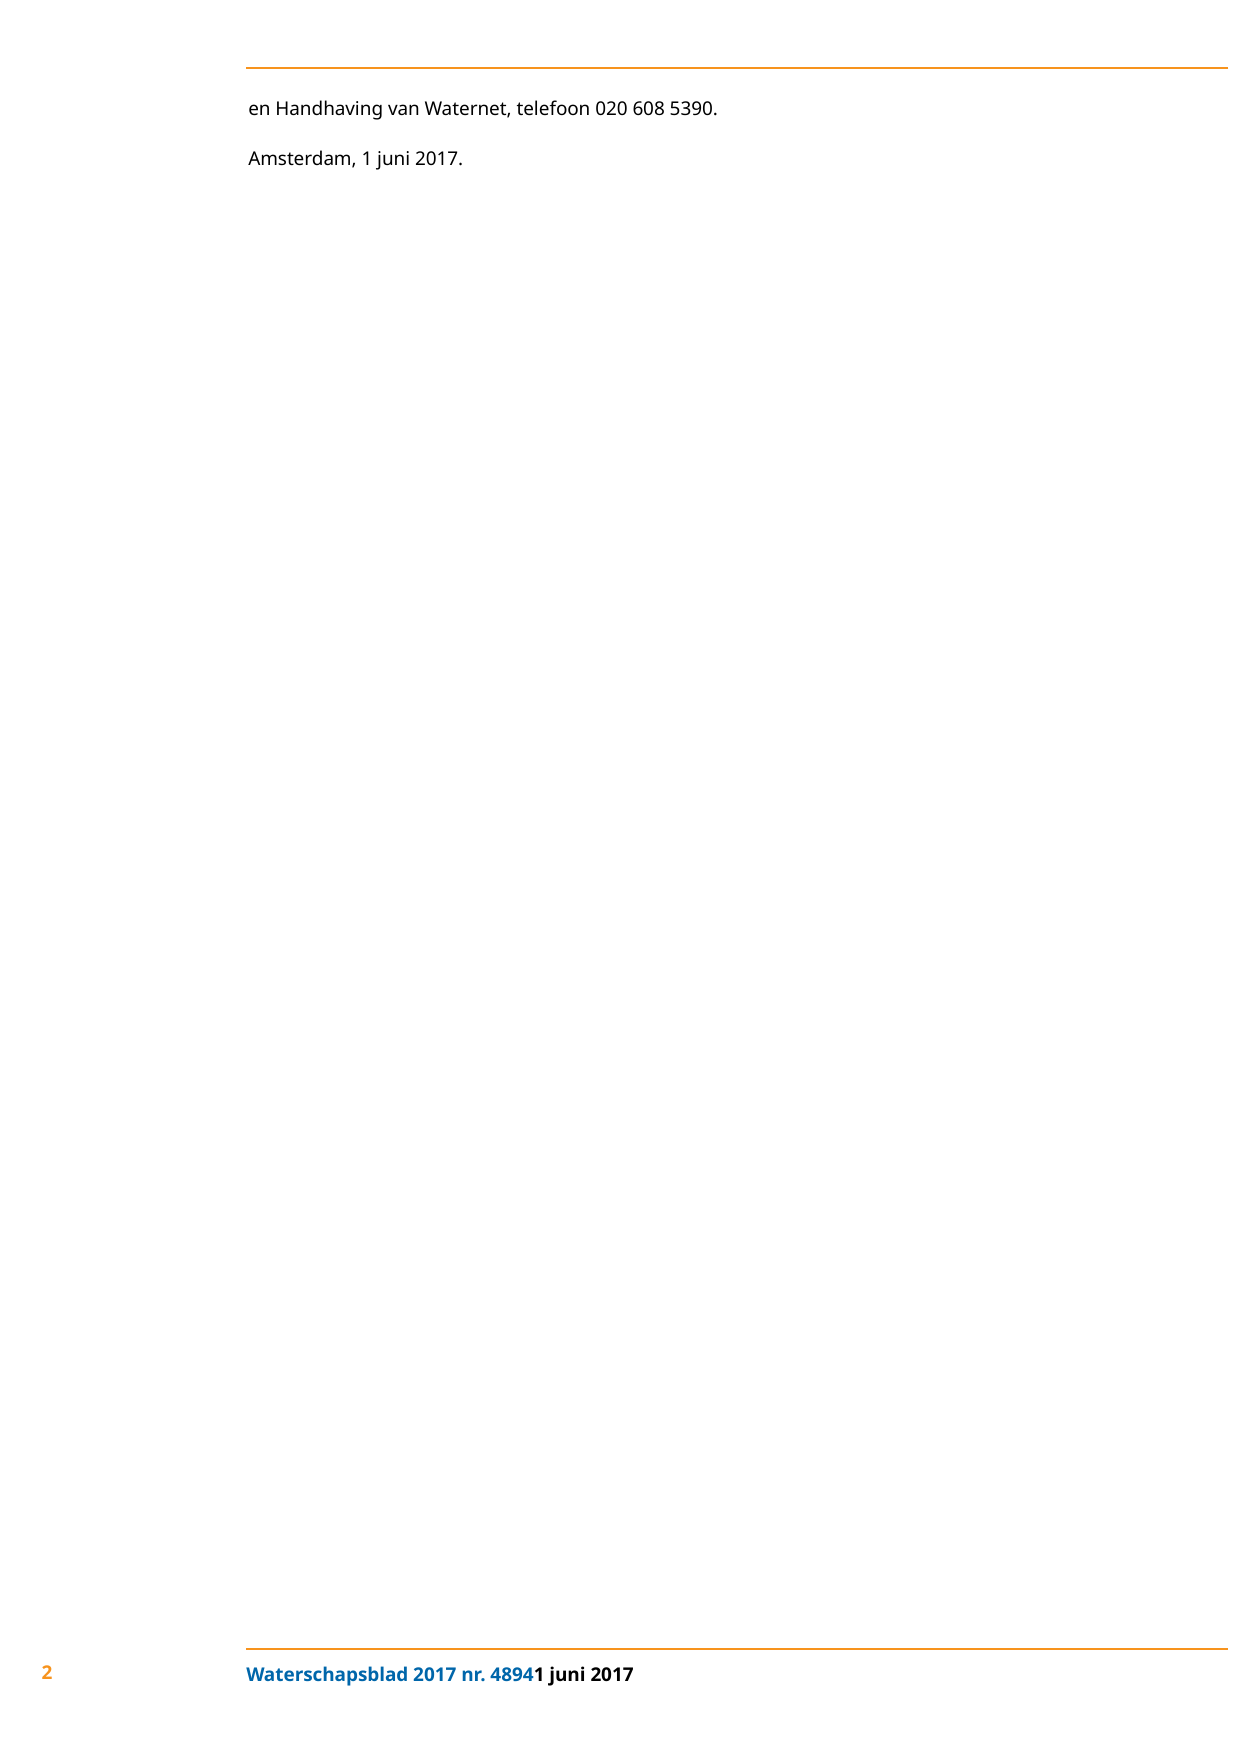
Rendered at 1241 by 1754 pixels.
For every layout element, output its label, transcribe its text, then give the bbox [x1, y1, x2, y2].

text en Handhaving van Waternet, telefoon 020 608 5390. [248, 95, 1152, 121]
text Amsterdam, 1 juni 2017. [248, 145, 1152, 171]
picture [41, 47, 231, 172]
